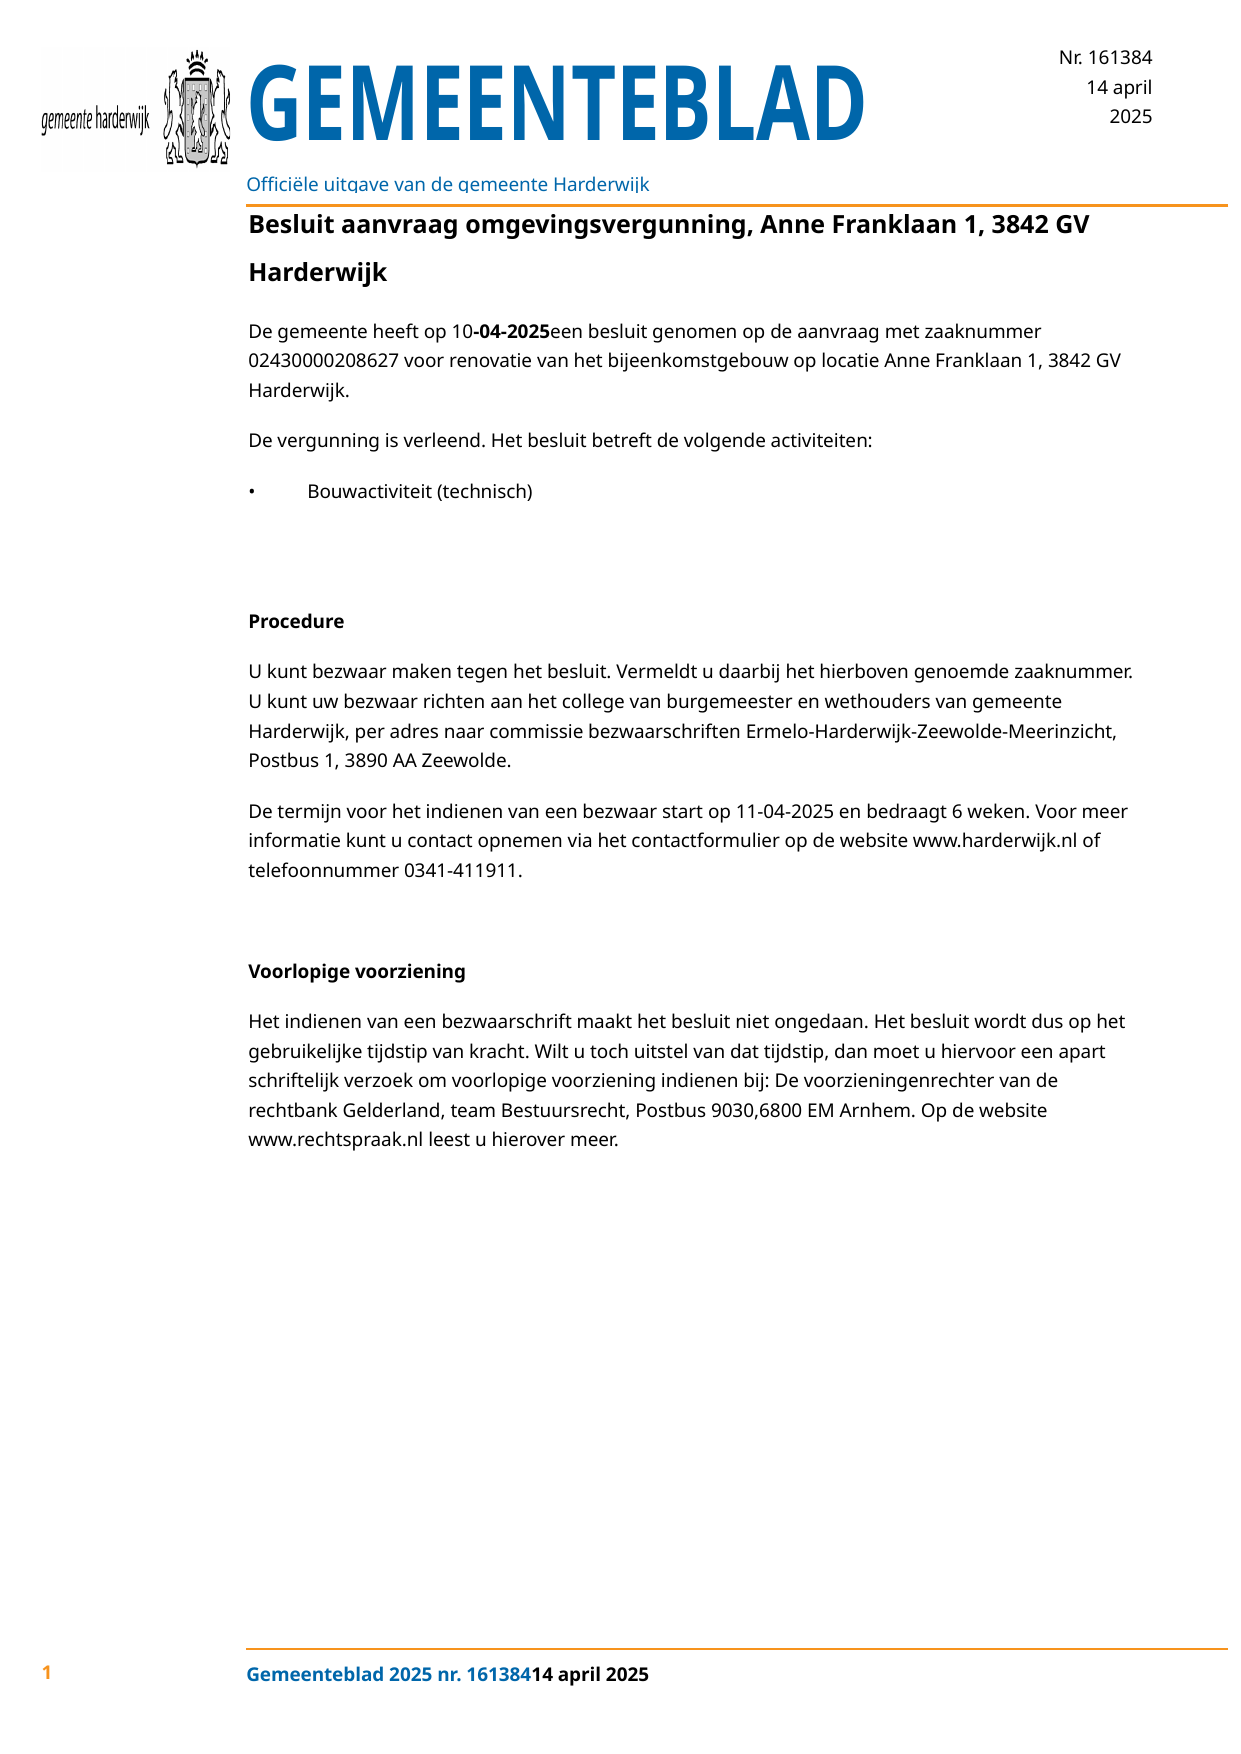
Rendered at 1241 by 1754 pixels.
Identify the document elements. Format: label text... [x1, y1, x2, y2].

list Bouwactiviteit (technisch) [248, 478, 1152, 504]
text De termijn voor het indienen van een bezwaar start op 11-04-2025 en bedraagt 6 weken. Voor meer informatie kunt u contact opnemen via het contactformulier op de website www.harderwijk.nl of telefoonnummer 0341-411911. [248, 798, 1152, 883]
picture [41, 47, 231, 172]
text Voorlopige voorziening [248, 958, 1152, 984]
text U kunt bezwaar maken tegen het besluit. Vermeldt u daarbij het hierboven genoemde zaaknummer. U kunt uw bezwaar richten aan het college van burgemeester en wethouders van gemeente Harderwijk, per adres naar commissie bezwaarschriften Ermelo-Harderwijk-Zeewolde-Meerinzicht, Postbus 1, 3890 AA Zeewolde. [248, 659, 1152, 773]
text Het indienen van een bezwaarschrift maakt het besluit niet ongedaan. Het besluit wordt dus op het gebruikelijke tijdstip van kracht. Wilt u toch uitstel van dat tijdstip, dan moet u hiervoor een apart schriftelijk verzoek om voorlopige voorziening indienen bij: De voorzieningenrechter van de rechtbank Gelderland, team Bestuursrecht, Postbus 9030,6800 EM Arnhem. Op de website www.rechtspraak.nl leest u hierover meer. [248, 1008, 1152, 1152]
text Besluit aanvraag omgevingsvergunning, Anne Franklaan 1, 3842 GV Harderwijk [248, 207, 1152, 288]
text De gemeente heeft op 10-04-2025een besluit genomen op de aanvraag met zaaknummer 02430000208627 voor renovatie van het bijeenkomstgebouw op locatie Anne Franklaan 1, 3842 GV Harderwijk. [248, 318, 1152, 403]
text Procedure [248, 608, 1152, 634]
text De vergunning is verleend. Het besluit betreft de volgende activiteiten: [248, 427, 1152, 453]
